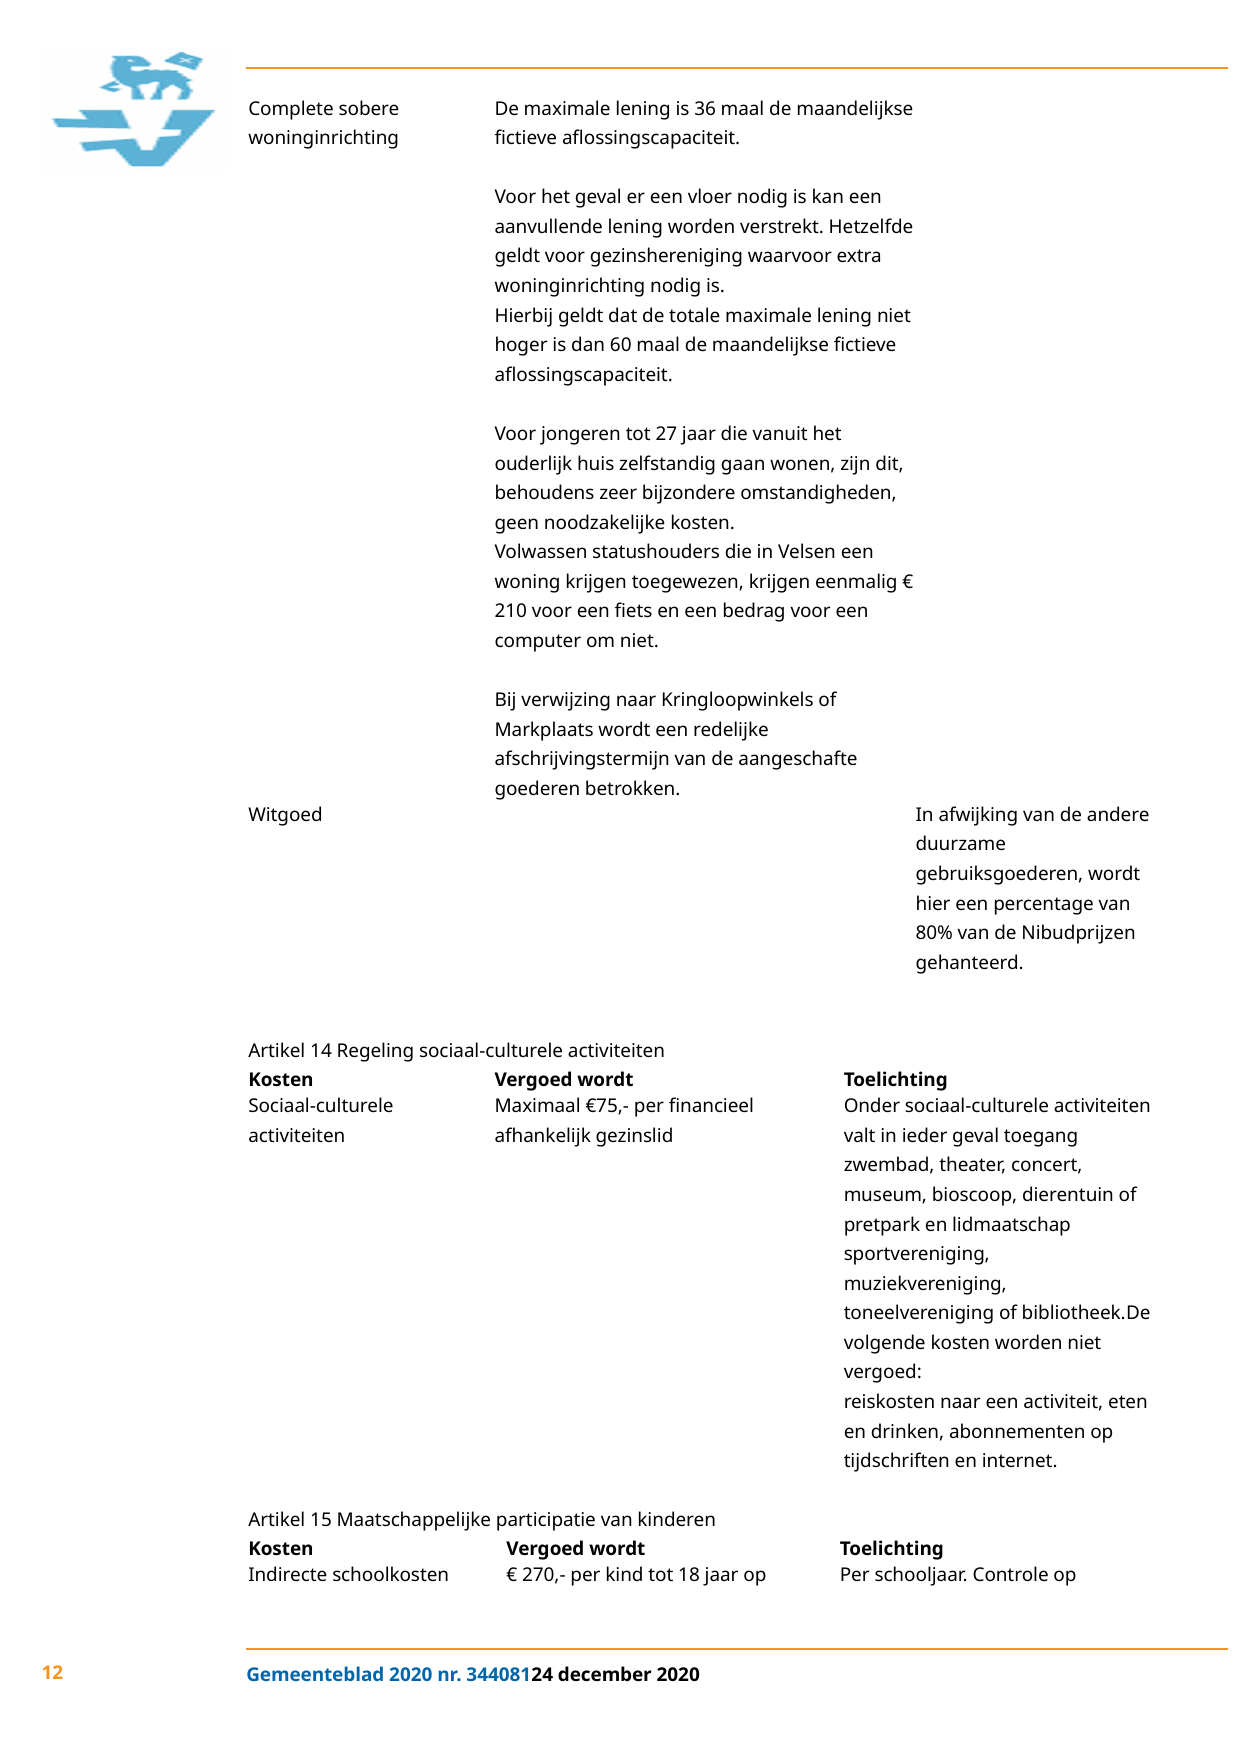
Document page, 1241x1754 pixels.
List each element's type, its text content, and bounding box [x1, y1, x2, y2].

table_cell Witgoed [248, 801, 494, 974]
table_cell Onder sociaal-culturele activiteiten valt in ieder geval toegang zwembad, theater, concert, museum, bioscoop, dierentuin of pretpark en lidmaatschap sportvereniging, muziekvereniging, toneelvereniging of bibliotheek.De volgende kosten worden niet vergoed: reiskosten naar een activiteit, eten en drinken, abonnementen op tijdschriften en internet. [844, 1093, 1152, 1473]
table_header Kosten [248, 1067, 494, 1092]
table_header Vergoed wordt [494, 1067, 843, 1092]
table_cell In afwijking van de andere duurzame gebruiksgoederen, wordt hier een percentage van 80% van de Nibudprijzen gehanteerd. [915, 801, 1152, 974]
table_cell Complete sobere woninginrichting [248, 95, 494, 801]
table_cell € 270,- per kind tot 18 jaar op [506, 1561, 839, 1587]
table_header Kosten [248, 1536, 506, 1561]
table_header Toelichting [840, 1536, 1152, 1561]
table_cell De maximale lening is 36 maal de maandelijkse fictieve aflossingscapaciteit. Voor het geval er een vloer nodig is kan een aanvullende lening worden verstrekt. Hetzelfde geldt voor gezinshereniging waarvoor extra woninginrichting nodig is. Hierbij geldt dat de totale maximale lening niet hoger is dan 60 maal de maandelijkse fictieve aflossingscapaciteit. Voor jongeren tot 27 jaar die vanuit het ouderlijk huis zelfstandig gaan wonen, zijn dit, behoudens zeer bijzondere omstandigheden, geen noodzakelijke kosten. Volwassen statushouders die in Velsen een woning krijgen toegewezen, krijgen eenmalig € 210 voor een fiets en een bedrag voor een computer om niet. Bij verwijzing naar Kringloopwinkels of Markplaats wordt een redelijke afschrijvingstermijn van de aangeschafte goederen betrokken. [494, 95, 915, 801]
table_cell [915, 95, 1152, 801]
table_header Toelichting [844, 1067, 1152, 1092]
table_cell Maximaal €75,- per financieel afhankelijk gezinslid [494, 1093, 843, 1473]
text Artikel 14 Regeling sociaal-culturele activiteiten [248, 1037, 1152, 1063]
table_cell [494, 801, 915, 974]
picture [41, 47, 231, 172]
table_cell Sociaal-culturele activiteiten [248, 1093, 494, 1473]
table_cell Indirecte schoolkosten [248, 1561, 506, 1587]
table_cell Per schooljaar. Controle op [840, 1561, 1152, 1587]
text Artikel 15 Maatschappelijke participatie van kinderen [248, 1506, 1152, 1532]
table_header Vergoed wordt [506, 1536, 839, 1561]
